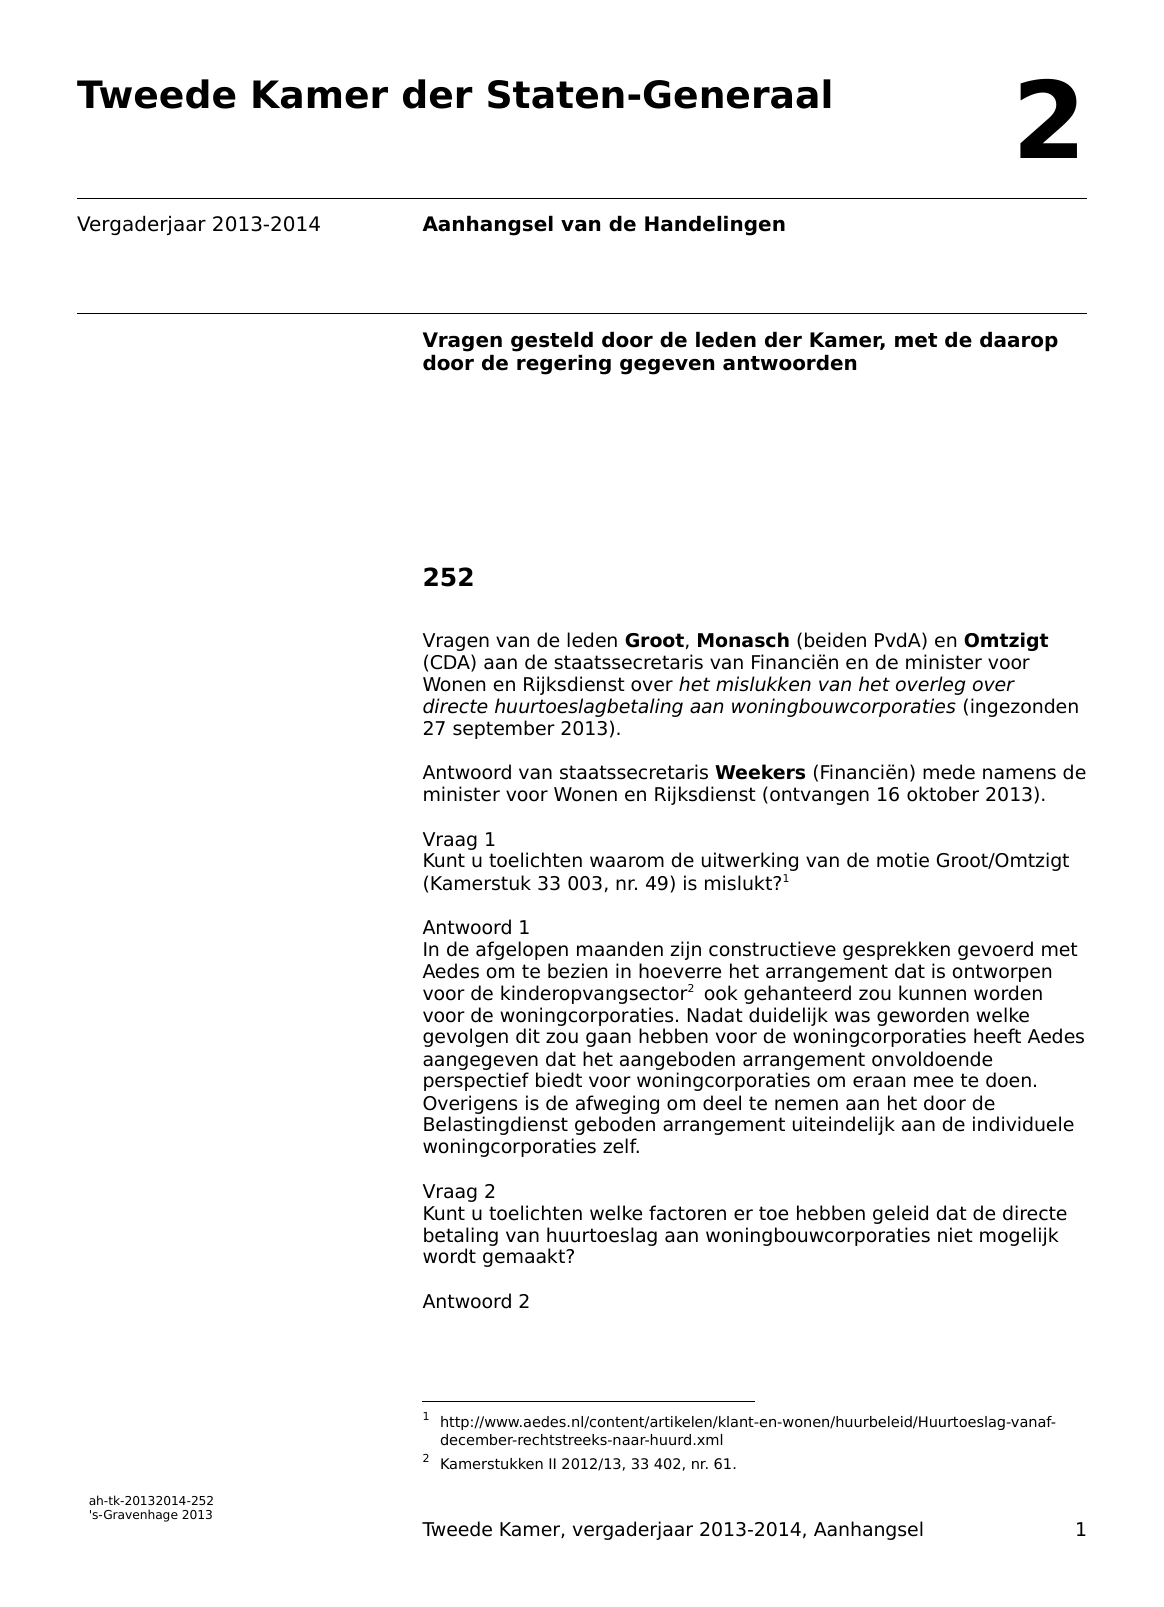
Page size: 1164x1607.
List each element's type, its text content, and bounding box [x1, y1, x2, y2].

text http://www.aedes.nl/content/artikelen/klant-en-wonen/huurbeleid/Huurtoeslag-vanaf-december-rechtstreeks-naar-huurd.xml [422, 1410, 1087, 1449]
text Antwoord 1 [422, 917, 1087, 938]
text Kamerstukken II 2012/13, 33 402, nr. 61. [422, 1452, 1087, 1474]
text Kunt u toelichten welke factoren er toe hebben geleid dat de directe betaling van huurtoeslag aan woningbouwcorporaties niet mogelijk wordt gemaakt? [422, 1202, 1087, 1268]
table_header Tweede Kamer der Staten-Generaal [77, 59, 886, 198]
text Antwoord 2 [422, 1291, 1087, 1313]
text In de afgelopen maanden zijn constructieve gesprekken gevoerd met Aedes om te bezien in hoeverre het arrangement dat is ontworpen voor de kinderopvangsector ook gehanteerd zou kunnen worden voor de woningcorporaties. Nadat duidelijk was geworden welke gevolgen dit zou gaan hebben voor de woningcorporaties heeft Aedes aangegeven dat het aangeboden arrangement onvoldoende perspectief biedt voor woningcorporaties om eraan mee te doen. Overigens is de afweging om deel te nemen aan het door de Belastingdienst geboden arrangement uiteindelijk aan de individuele woningcorporaties zelf. [422, 938, 1087, 1158]
table_header 2 [886, 59, 1087, 198]
text Vraag 1 [422, 828, 1087, 850]
text Kunt u toelichten waarom de uitwerking van de motie Groot/Omtzigt (Kamerstuk 33 003, nr. 49) is mislukt? [422, 850, 1087, 894]
text Antwoord van staatssecretaris Weekers (Financiën) mede namens de minister voor Wonen en Rijksdienst (ontvangen 16 oktober 2013). [422, 762, 1087, 806]
table_cell Aanhangsel van de Handelingen [422, 199, 1087, 313]
text Vraag 2 [422, 1181, 1087, 1202]
table_cell Vragen gesteld door de leden der Kamer, met de daarop door de regering gegeven antwoorden [422, 314, 1087, 375]
text ah-tk-20132014-252 [88, 1494, 323, 1508]
text Vragen van de leden Groot, Monasch (beiden PvdA) en Omtzigt (CDA) aan de staatssecretaris van Financiën en de minister voor Wonen en Rijksdienst over het mislukken van het overleg over directe huurtoeslagbetaling aan woningbouwcorporaties (ingezonden 27 september 2013). [422, 630, 1087, 740]
text 252 [422, 563, 1087, 592]
table_cell Vergaderjaar 2013-2014 [77, 199, 422, 313]
text 's-Gravenhage 2013 [88, 1508, 323, 1522]
table_cell [77, 314, 422, 375]
